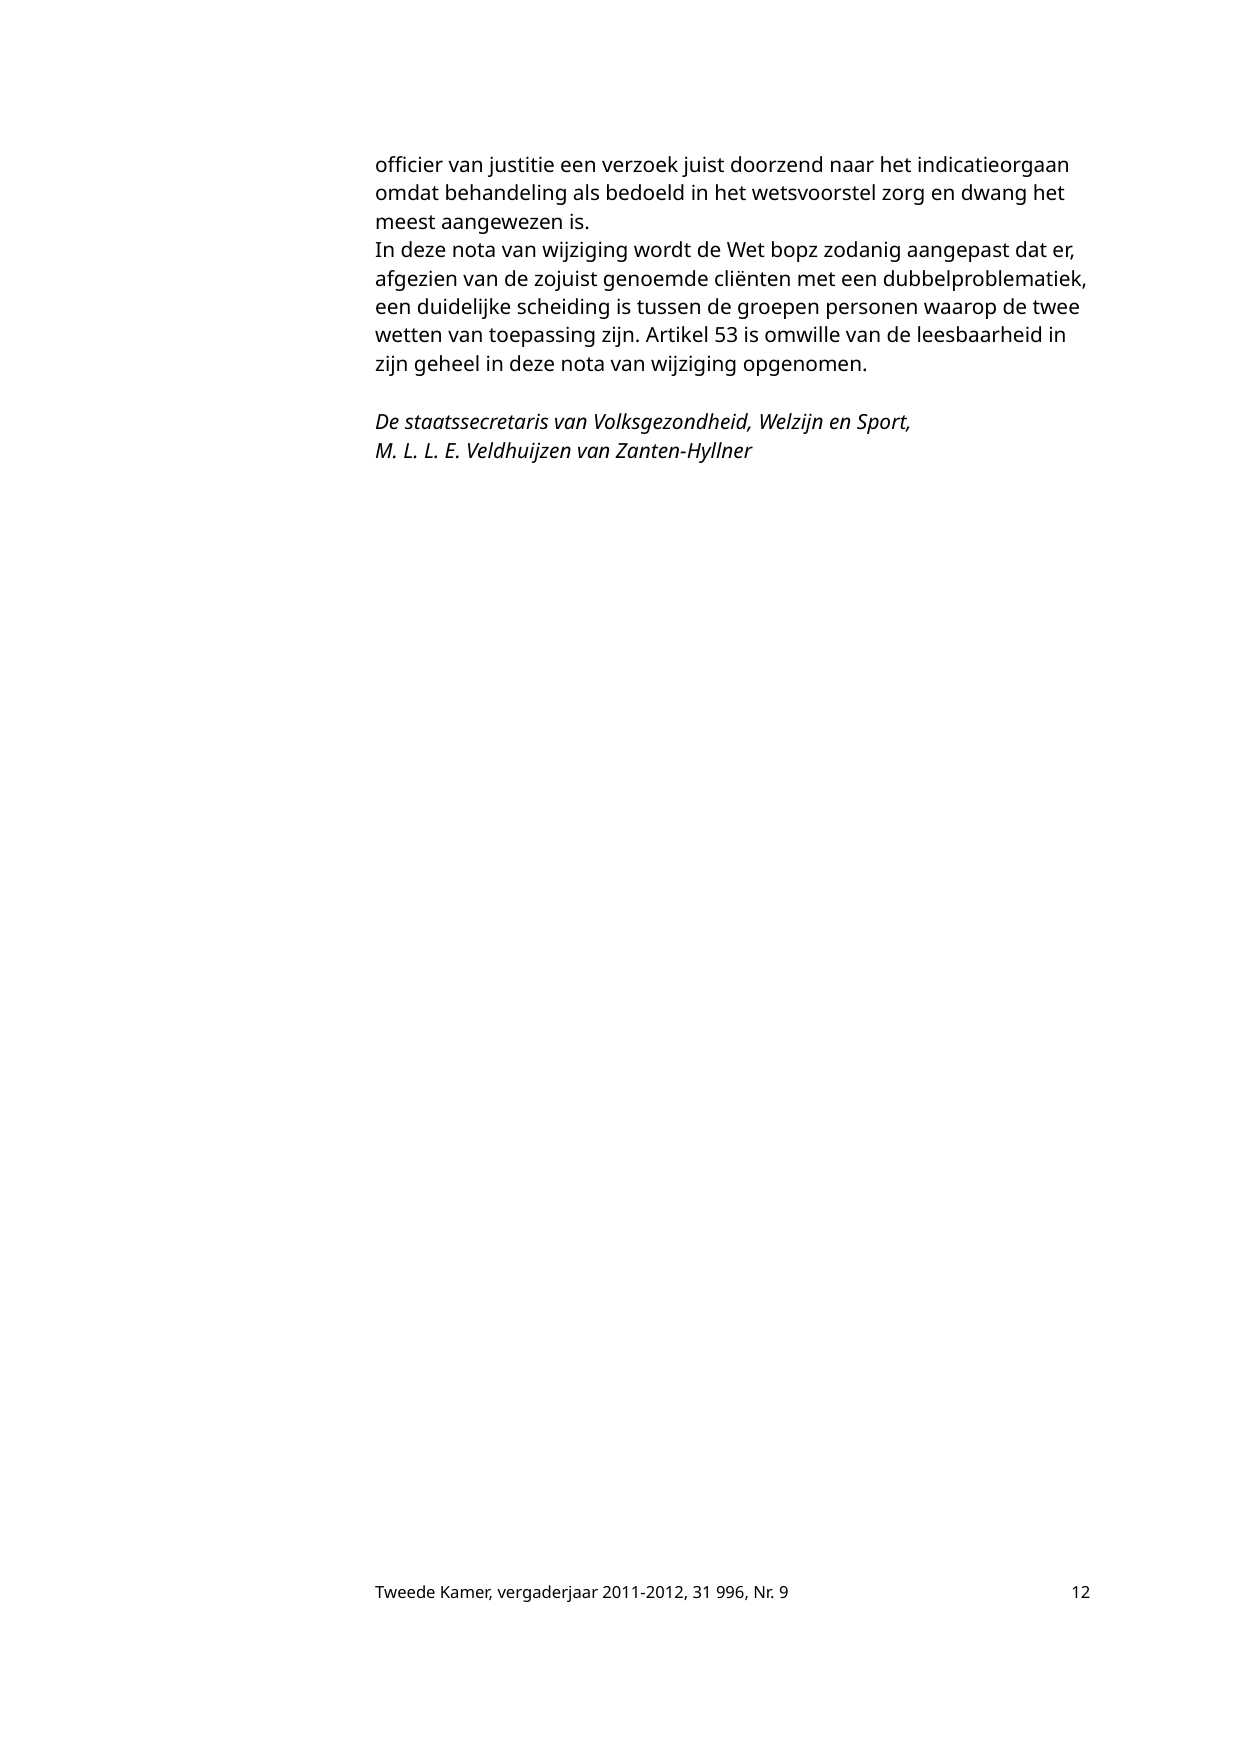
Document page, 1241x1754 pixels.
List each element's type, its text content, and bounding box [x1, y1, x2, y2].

text In deze nota van wijziging wordt de Wet bopz zodanig aangepast dat er, afgezien van de zojuist genoemde cliënten met een dubbelproblematiek, een duidelijke scheiding is tussen de groepen personen waarop de twee wetten van toepassing zijn. Artikel 53 is omwille van de leesbaarheid in zijn geheel in deze nota van wijziging opgenomen. [375, 235, 1090, 377]
text M. L. L. E. Veldhuijzen van Zanten-Hyllner [375, 436, 1090, 464]
text officier van justitie een verzoek juist doorzend naar het indicatieorgaan omdat behandeling als bedoeld in het wetsvoorstel zorg en dwang het meest aangewezen is. [375, 150, 1090, 235]
text De staatssecretaris van Volksgezondheid, Welzijn en Sport, [375, 407, 1090, 436]
